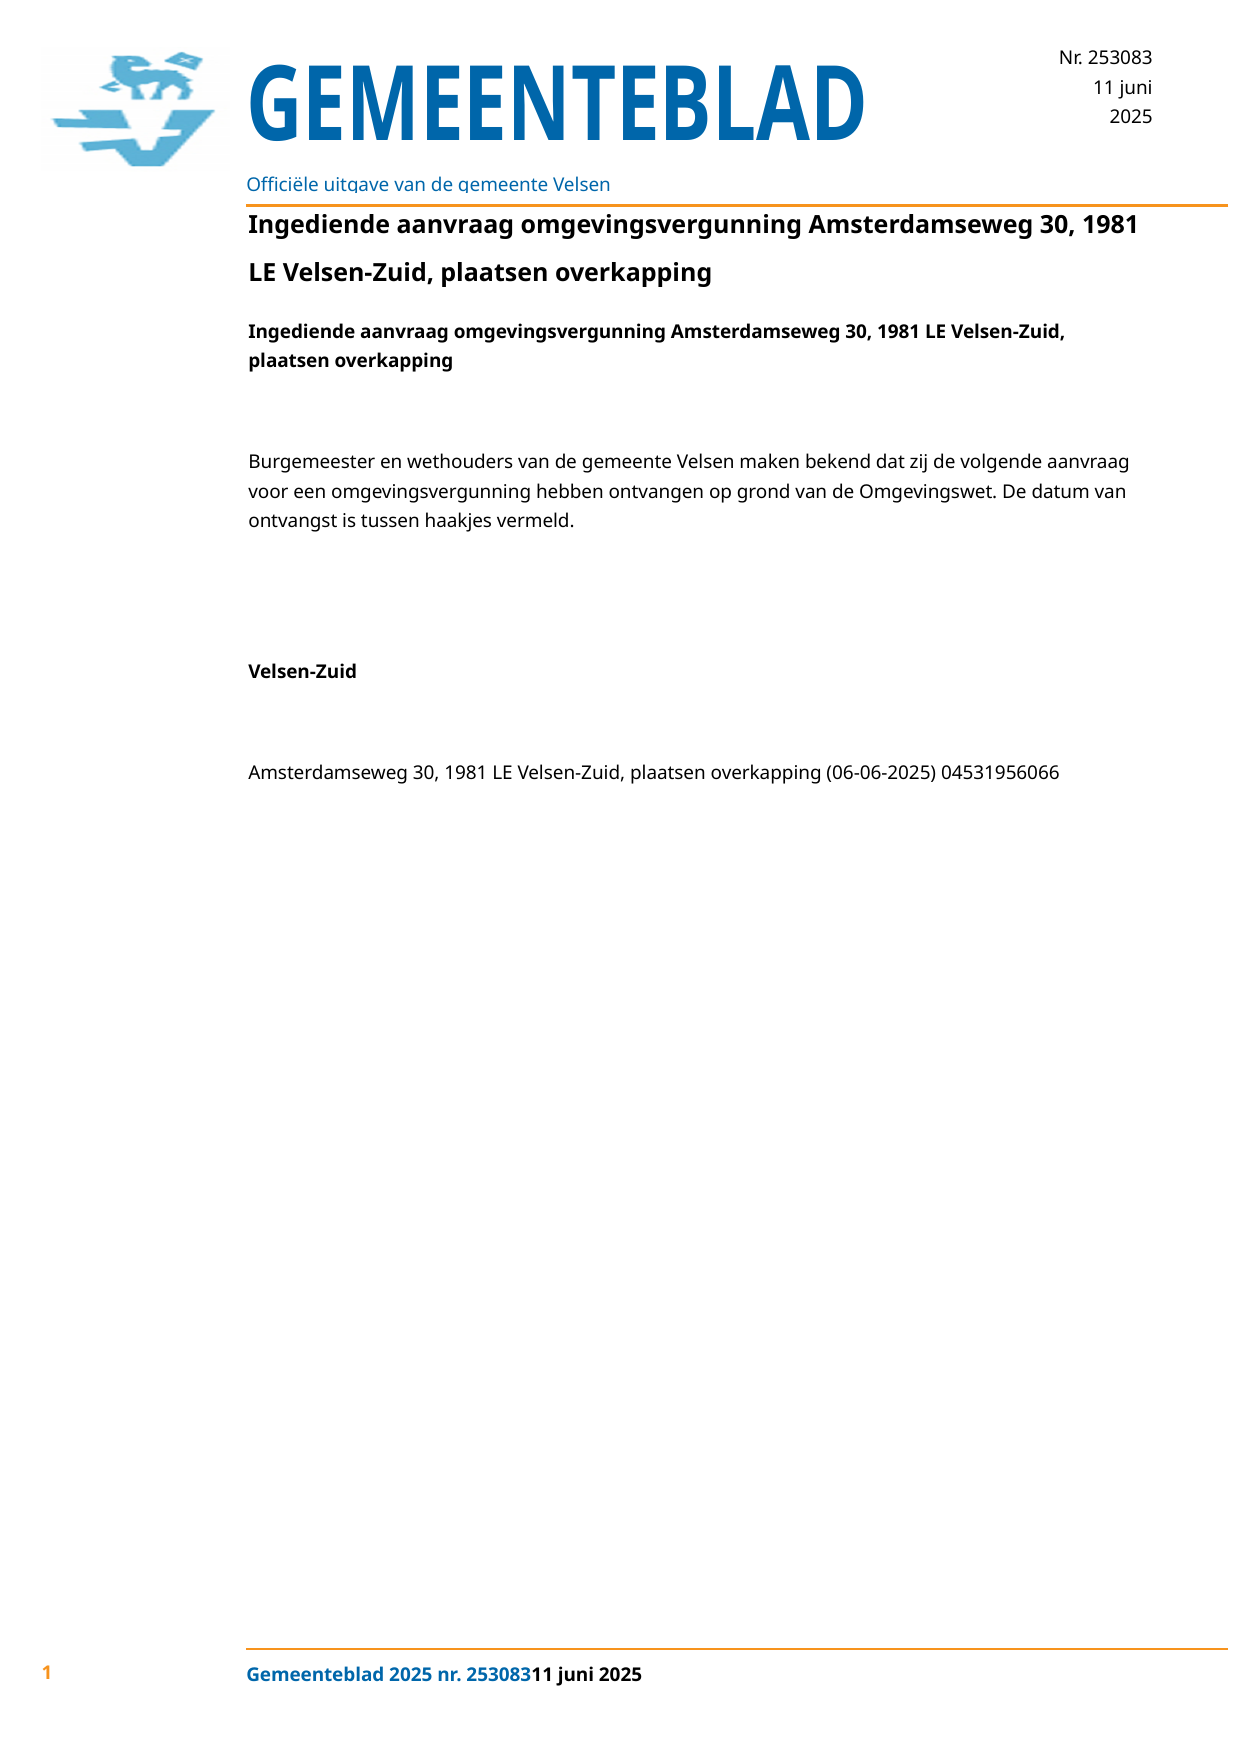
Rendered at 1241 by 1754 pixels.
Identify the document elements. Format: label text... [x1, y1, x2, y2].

picture [41, 47, 231, 172]
text Ingediende aanvraag omgevingsvergunning Amsterdamseweg 30, 1981 LE Velsen-Zuid, plaatsen overkapping [248, 318, 1152, 373]
text Burgemeester en wethouders van de gemeente Velsen maken bekend dat zij de volgende aanvraag voor een omgevingsvergunning hebben ontvangen op grond van de Omgevingswet. De datum van ontvangst is tussen haakjes vermeld. [248, 448, 1152, 533]
text Ingediende aanvraag omgevingsvergunning Amsterdamseweg 30, 1981 LE Velsen-Zuid, plaatsen overkapping [248, 207, 1152, 288]
text Amsterdamseweg 30, 1981 LE Velsen-Zuid, plaatsen overkapping (06-06-2025) 04531956066 [248, 759, 1152, 785]
text Velsen-Zuid [248, 659, 1152, 684]
